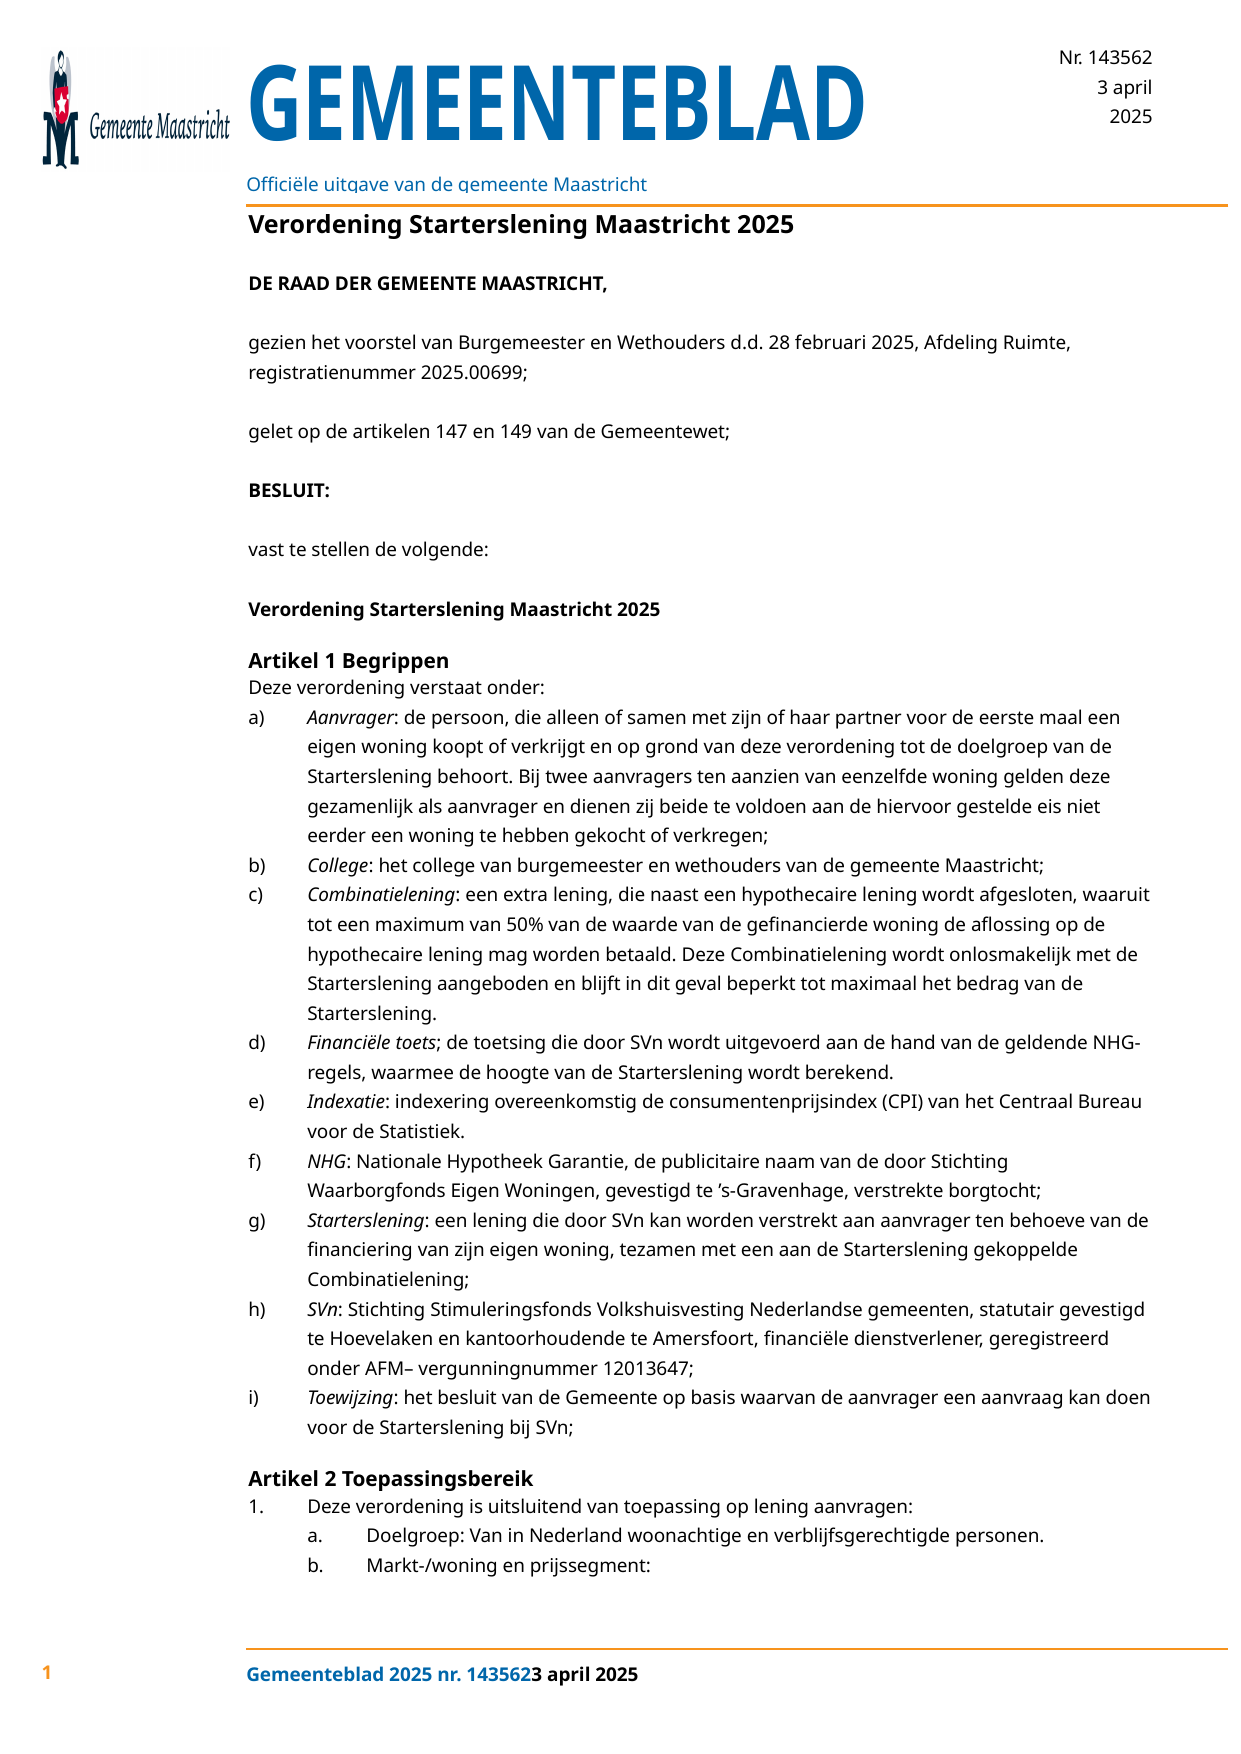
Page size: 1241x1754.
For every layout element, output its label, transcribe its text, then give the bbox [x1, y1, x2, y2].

text gezien het voorstel van Burgemeester en Wethouders d.d. 28 februari 2025, Afdeling Ruimte, registratienummer 2025.00699; [248, 329, 1152, 385]
text Artikel 2 Toepassingsbereik [248, 1464, 1152, 1493]
text Artikel 1 Begrippen [248, 646, 1152, 674]
text Verordening Starterslening Maastricht 2025 [248, 207, 1152, 241]
list Financiële toets; de toetsing die door SVn wordt uitgevoerd aan de hand van de geldende NHG-regels, waarmee de hoogte van de Starterslening wordt berekend. [248, 1029, 1152, 1085]
list Aanvrager: de persoon, die alleen of samen met zijn of haar partner voor de eerste maal een eigen woning koopt of verkrijgt en op grond van deze verordening tot de doelgroep van de Starterslening behoort. Bij twee aanvragers ten aanzien van eenzelfde woning gelden deze gezamenlijk als aanvrager en dienen zij beide te voldoen aan de hiervoor gestelde eis niet eerder een woning te hebben gekocht of verkregen; [248, 704, 1152, 848]
list NHG: Nationale Hypotheek Garantie, de publicitaire naam van de door Stichting Waarborgfonds Eigen Woningen, gevestigd te ’s-Gravenhage, verstrekte borgtocht; [248, 1148, 1152, 1203]
list Toewijzing: het besluit van de Gemeente op basis waarvan de aanvrager een aanvraag kan doen voor de Starterslening bij SVn; [248, 1384, 1152, 1440]
list Indexatie: indexering overeenkomstig de consumentenprijsindex (CPI) van het Centraal Bureau voor de Statistiek. [248, 1089, 1152, 1144]
text Verordening Starterslening Maastricht 2025 [248, 596, 1152, 621]
picture [41, 47, 231, 172]
list SVn: Stichting Stimuleringsfonds Volkshuisvesting Nederlandse gemeenten, statutair gevestigd te Hoevelaken en kantoorhoudende te Amersfoort, financiële dienstverlener, geregistreerd onder AFM– vergunningnummer 12013647; [248, 1296, 1152, 1381]
list College: het college van burgemeester en wethouders van de gemeente Maastricht; [248, 852, 1152, 878]
text Deze verordening verstaat onder: [248, 674, 1152, 700]
text BESLUIT: [248, 477, 1152, 503]
text gelet op de artikelen 147 en 149 van de Gemeentewet; [248, 418, 1152, 444]
list Markt-/woning en prijssegment: [307, 1552, 1152, 1578]
list Combinatielening: een extra lening, die naast een hypothecaire lening wordt afgesloten, waaruit tot een maximum van 50% van de waarde van de gefinancierde woning de aflossing op de hypothecaire lening mag worden betaald. Deze Combinatielening wordt onlosmakelijk met de Starterslening aangeboden en blijft in dit geval beperkt tot maximaal het bedrag van de Starterslening. [248, 882, 1152, 1026]
text vast te stellen de volgende: [248, 537, 1152, 562]
list Deze verordening is uitsluitend van toepassing op lening aanvragen: [248, 1493, 1152, 1519]
list Doelgroep: Van in Nederland woonachtige en verblijfsgerechtigde personen. [307, 1523, 1152, 1548]
list Starterslening: een lening die door SVn kan worden verstrekt aan aanvrager ten behoeve van de financiering van zijn eigen woning, tezamen met een aan de Starterslening gekoppelde Combinatielening; [248, 1207, 1152, 1292]
text DE RAAD DER GEMEENTE MAASTRICHT, [248, 270, 1152, 296]
